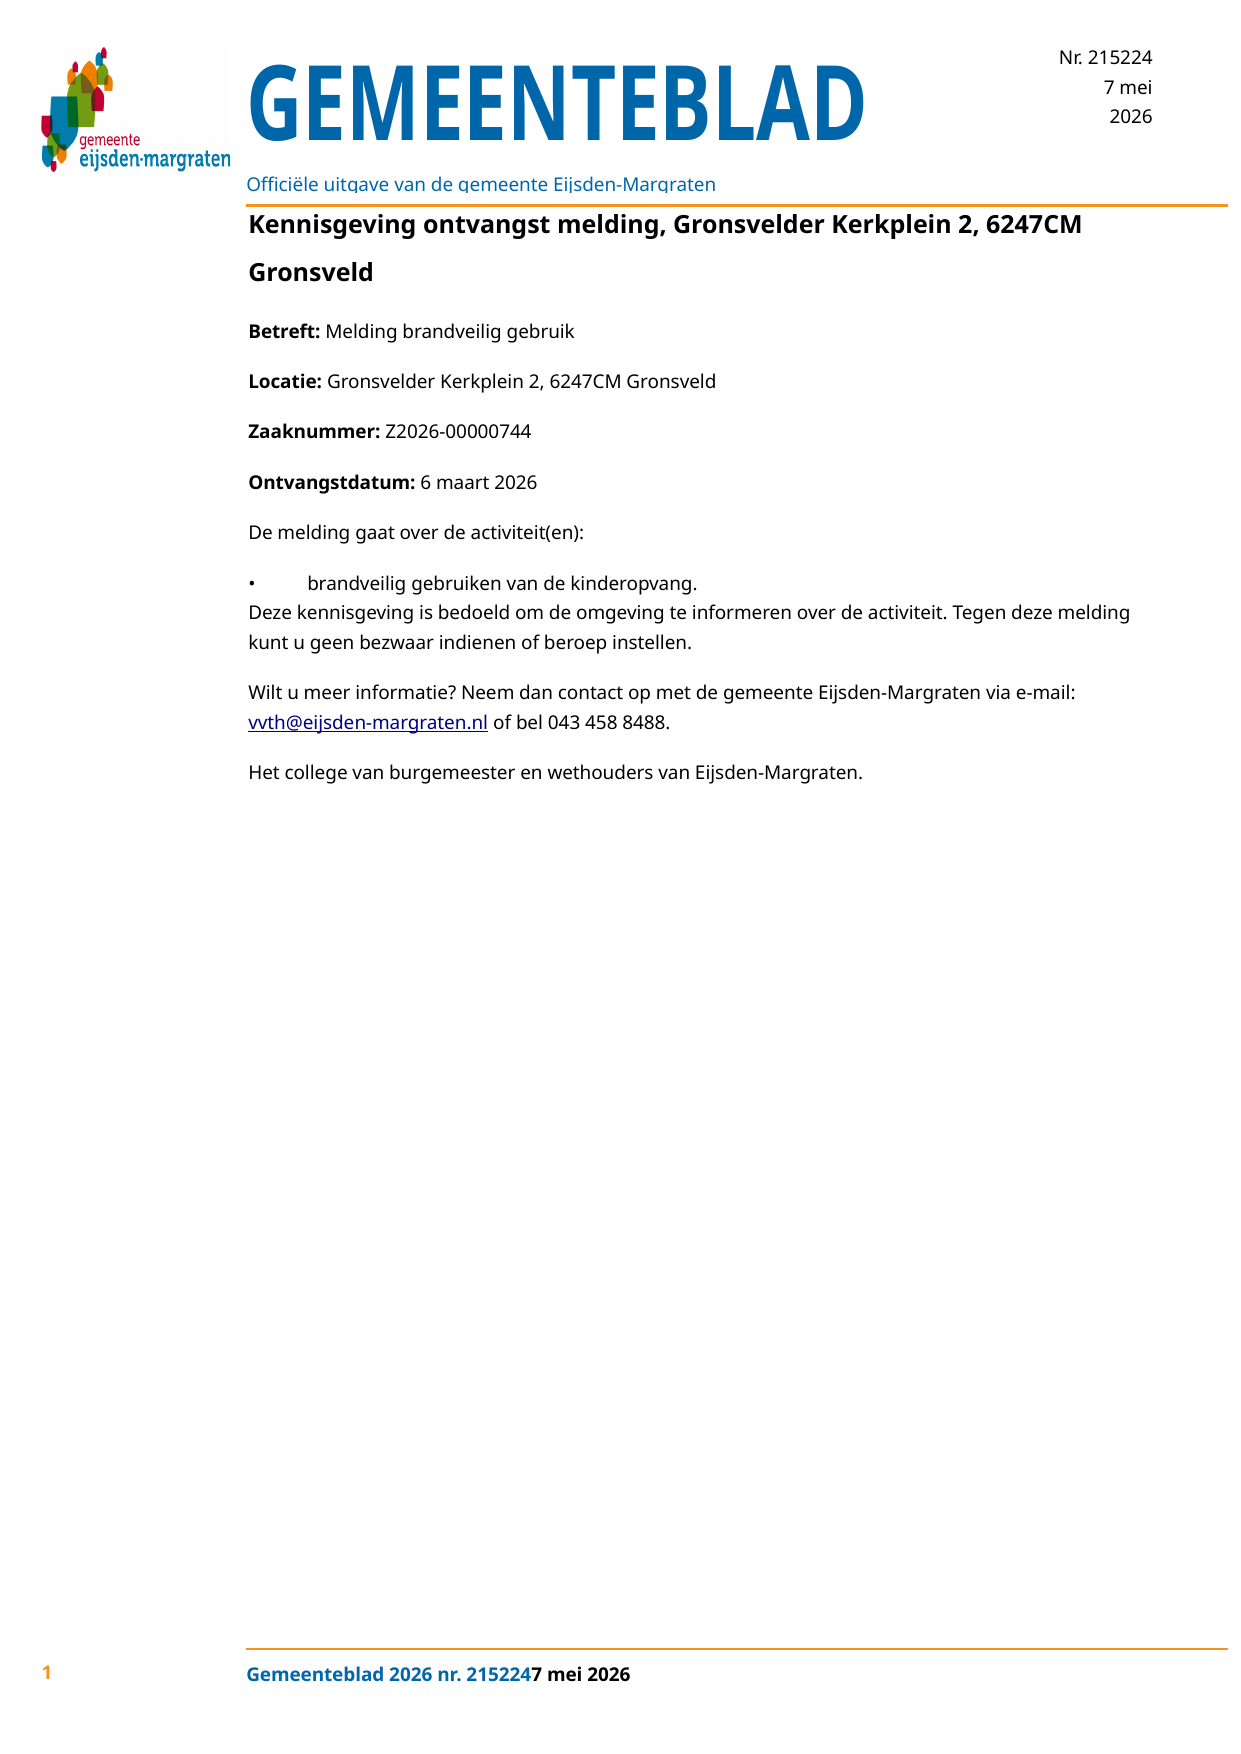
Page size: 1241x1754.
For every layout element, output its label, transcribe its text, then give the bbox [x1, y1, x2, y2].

picture [41, 47, 231, 172]
text Ontvangstdatum: 6 maart 2026 [248, 469, 1152, 495]
text Zaaknummer: Z2026-00000744 [248, 419, 1152, 444]
text Wilt u meer informatie? Neem dan contact op met de gemeente Eijsden-Margraten via e-mail: vvth@eijsden-margraten.nl of bel 043 458 8488. [248, 679, 1152, 735]
text Kennisgeving ontvangst melding, Gronsvelder Kerkplein 2, 6247CM Gronsveld [248, 207, 1152, 288]
text Locatie: Gronsvelder Kerkplein 2, 6247CM Gronsveld [248, 368, 1152, 394]
text Het college van burgemeester en wethouders van Eijsden-Margraten. [248, 759, 1152, 785]
text Deze kennisgeving is bedoeld om de omgeving te informeren over de activiteit. Tegen deze melding kunt u geen bezwaar indienen of beroep instellen. [248, 599, 1152, 655]
list brandveilig gebruiken van de kinderopvang. [248, 570, 1152, 596]
text De melding gaat over de activiteit(en): [248, 519, 1152, 545]
text Betreft: Melding brandveilig gebruik [248, 318, 1152, 344]
